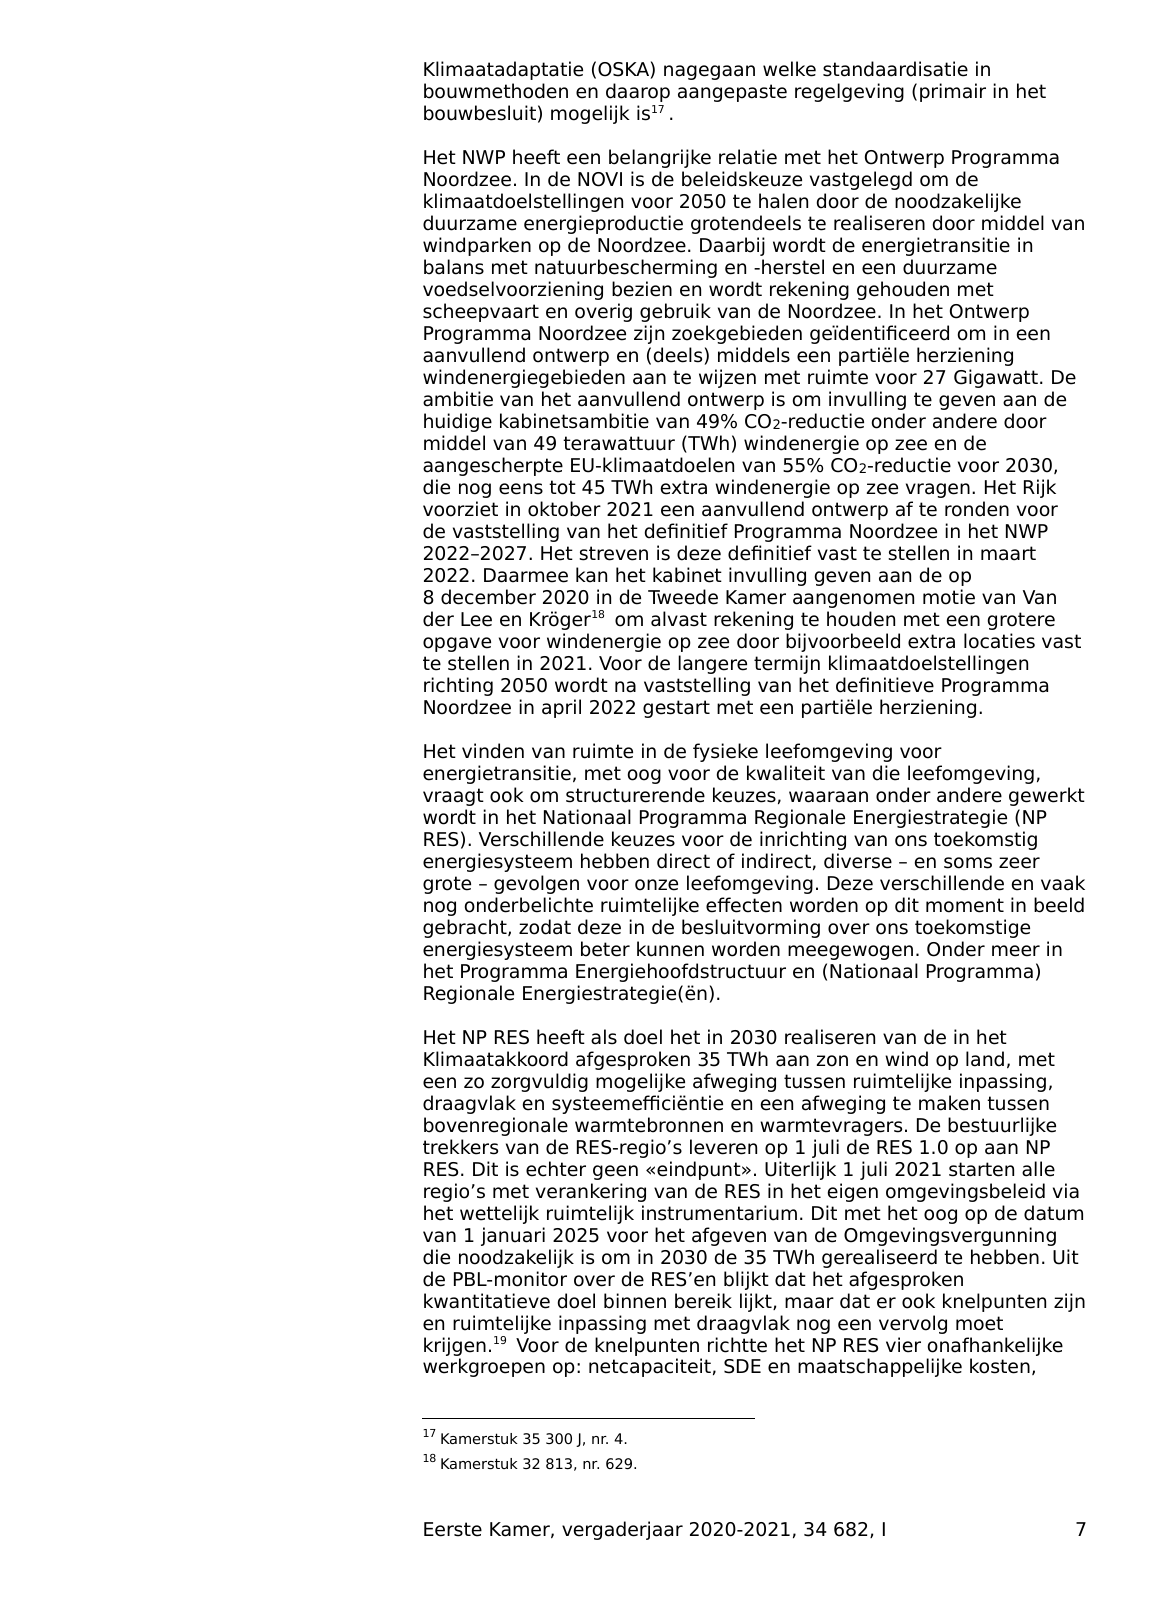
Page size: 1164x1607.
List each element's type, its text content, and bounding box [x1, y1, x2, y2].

text Het NP RES heeft als doel het in 2030 realiseren van de in het Klimaatakkoord afgesproken 35 TWh aan zon en wind op land, met een zo zorgvuldig mogelijke afweging tussen ruimtelijke inpassing, draagvlak en systeemefficiëntie en een afweging te maken tussen bovenregionale warmtebronnen en warmtevragers. De bestuurlijke trekkers van de RES-regio’s leveren op 1 juli de RES 1.0 op aan NP RES. Dit is echter geen «eindpunt». Uiterlijk 1 juli 2021 starten alle regio’s met verankering van de RES in het eigen omgevingsbeleid via het wettelijk ruimtelijk instrumentarium. Dit met het oog op de datum van 1 januari 2025 voor het afgeven van de Omgevingsvergunning die noodzakelijk is om in 2030 de 35 TWh gerealiseerd te hebben. Uit de PBL-monitor over de RES’en blijkt dat het afgesproken kwantitatieve doel binnen bereik lijkt, maar dat er ook knelpunten zijn en ruimtelijke inpassing met draagvlak nog een vervolg moet krijgen. Voor de knelpunten richtte het NP RES vier onafhankelijke werkgroepen op: netcapaciteit, SDE en maatschappelijke kosten, [422, 1027, 1087, 1378]
text Kamerstuk 32 813, nr. 629. [422, 1452, 1087, 1474]
text Het vinden van ruimte in de fysieke leefomgeving voor energietransitie, met oog voor de kwaliteit van die leefomgeving, vraagt ook om structurerende keuzes, waaraan onder andere gewerkt wordt in het Nationaal Programma Regionale Energiestrategie (NP RES). Verschillende keuzes voor de inrichting van ons toekomstig energiesysteem hebben direct of indirect, diverse – en soms zeer grote – gevolgen voor onze leefomgeving. Deze verschillende en vaak nog onderbelichte ruimtelijke effecten worden op dit moment in beeld gebracht, zodat deze in de besluitvorming over ons toekomstige energiesysteem beter kunnen worden meegewogen. Onder meer in het Programma Energiehoofdstructuur en (Nationaal Programma) Regionale Energiestrategie(ën). [422, 741, 1087, 1004]
text Het NWP heeft een belangrijke relatie met het Ontwerp Programma Noordzee. In de NOVI is de beleidskeuze vastgelegd om de klimaatdoelstellingen voor 2050 te halen door de noodzakelijke duurzame energieproductie grotendeels te realiseren door middel van windparken op de Noordzee. Daarbij wordt de energietransitie in balans met natuurbescherming en -herstel en een duurzame voedselvoorziening bezien en wordt rekening gehouden met scheepvaart en overig gebruik van de Noordzee. In het Ontwerp Programma Noordzee zijn zoekgebieden geïdentificeerd om in een aanvullend ontwerp en (deels) middels een partiële herziening windenergiegebieden aan te wijzen met ruimte voor 27 Gigawatt. De ambitie van het aanvullend ontwerp is om invulling te geven aan de huidige kabinetsambitie van 49% CO2-reductie onder andere door middel van 49 terawattuur (TWh) windenergie op zee en de aangescherpte EU-klimaatdoelen van 55% CO2-reductie voor 2030, die nog eens tot 45 TWh extra windenergie op zee vragen. Het Rijk voorziet in oktober 2021 een aanvullend ontwerp af te ronden voor de vaststelling van het definitief Programma Noordzee in het NWP 2022–2027. Het streven is deze definitief vast te stellen in maart 2022. Daarmee kan het kabinet invulling geven aan de op 8 december 2020 in de Tweede Kamer aangenomen motie van Van der Lee en Kröger om alvast rekening te houden met een grotere opgave voor windenergie op zee door bijvoorbeeld extra locaties vast te stellen in 2021. Voor de langere termijn klimaatdoelstellingen richting 2050 wordt na vaststelling van het definitieve Programma Noordzee in april 2022 gestart met een partiële herziening. [422, 147, 1087, 719]
text Kamerstuk 35 300 J, nr. 4. [422, 1427, 1087, 1449]
text Klimaatadaptatie (OSKA) nagegaan welke standaardisatie in bouwmethoden en daarop aangepaste regelgeving (primair in het bouwbesluit) mogelijk is. [422, 59, 1087, 125]
